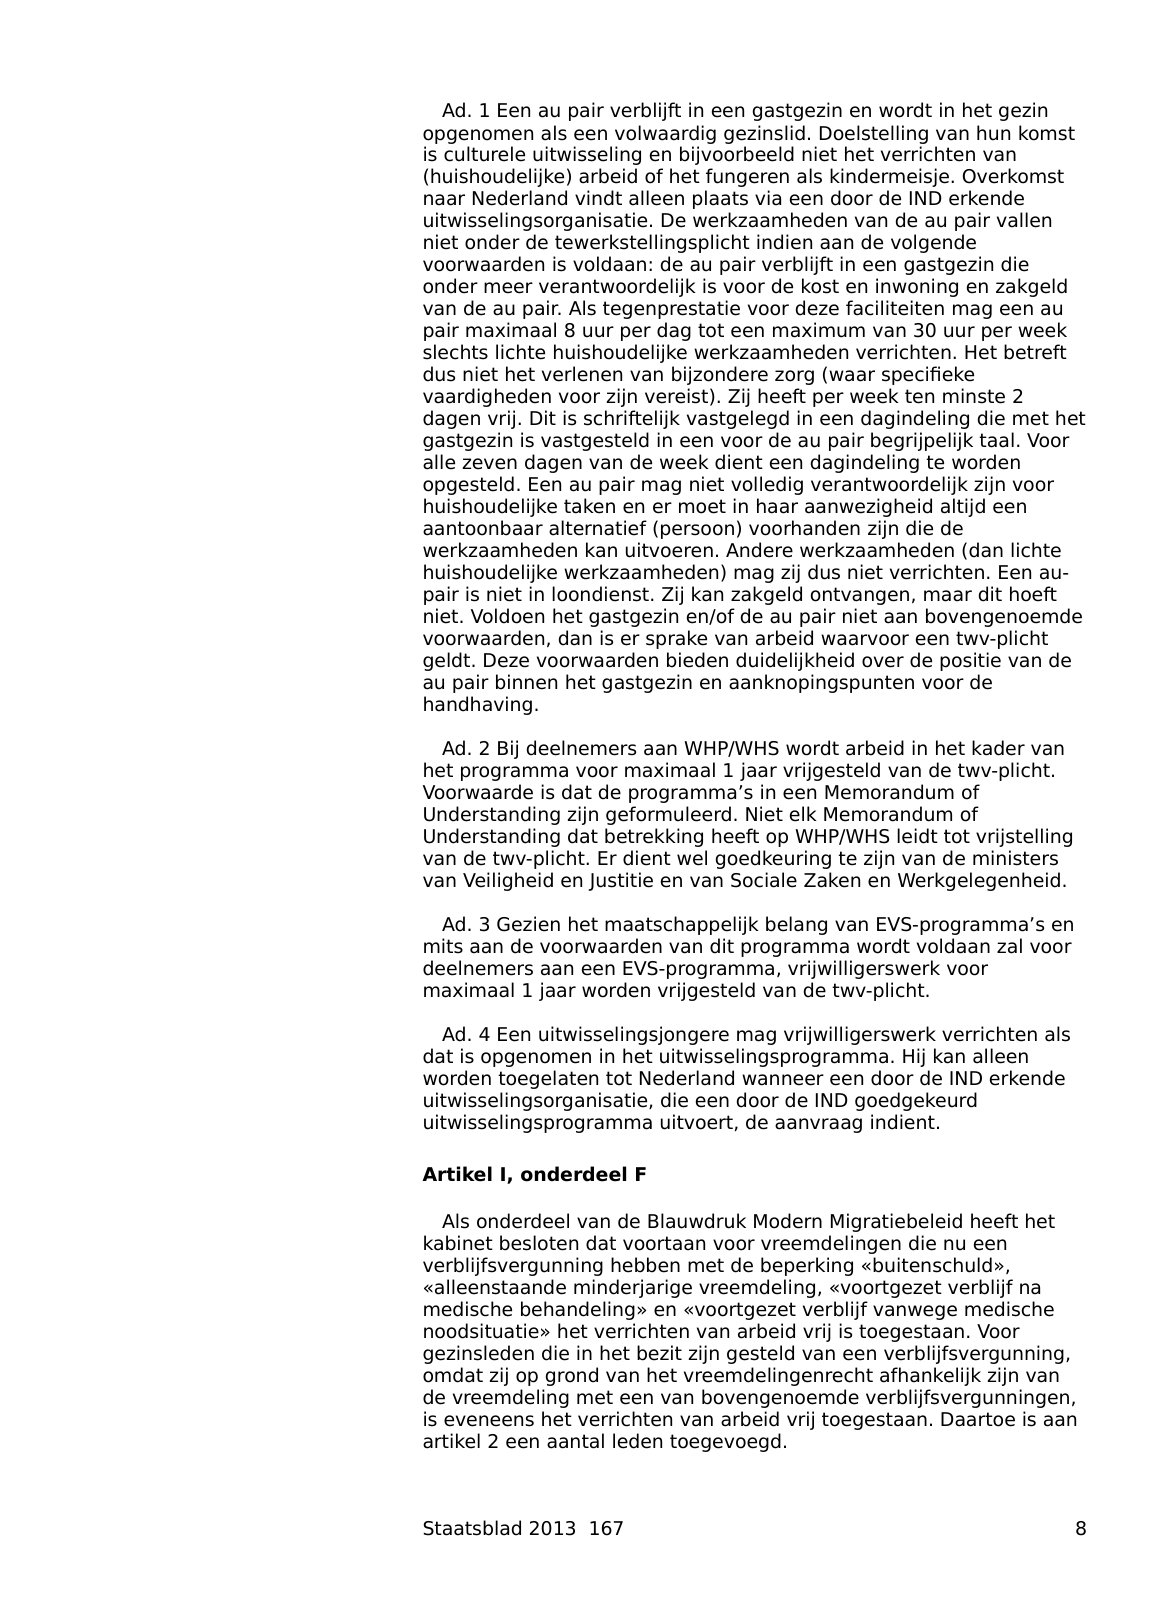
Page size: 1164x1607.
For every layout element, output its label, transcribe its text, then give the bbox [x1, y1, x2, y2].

text Ad. 1 Een au pair verblijft in een gastgezin en wordt in het gezin opgenomen als een volwaardig gezinslid. Doelstelling van hun komst is culturele uitwisseling en bijvoorbeeld niet het verrichten van (huishoudelijke) arbeid of het fungeren als kindermeisje. Overkomst naar Nederland vindt alleen plaats via een door de IND erkende uitwisselingsorganisatie. De werkzaamheden van de au pair vallen niet onder de tewerkstellingsplicht indien aan de volgende voorwaarden is voldaan: de au pair verblijft in een gastgezin die onder meer verantwoordelijk is voor de kost en inwoning en zakgeld van de au pair. Als tegenprestatie voor deze faciliteiten mag een au pair maximaal 8 uur per dag tot een maximum van 30 uur per week slechts lichte huishoudelijke werkzaamheden verrichten. Het betreft dus niet het verlenen van bijzondere zorg (waar specifieke vaardigheden voor zijn vereist). Zij heeft per week ten minste 2 dagen vrij. Dit is schriftelijk vastgelegd in een dagindeling die met het gastgezin is vastgesteld in een voor de au pair begrijpelijk taal. Voor alle zeven dagen van de week dient een dagindeling te worden opgesteld. Een au pair mag niet volledig verantwoordelijk zijn voor huishoudelijke taken en er moet in haar aanwezigheid altijd een aantoonbaar alternatief (persoon) voorhanden zijn die de werkzaamheden kan uitvoeren. Andere werkzaamheden (dan lichte huishoudelijke werkzaamheden) mag zij dus niet verrichten. Een au-pair is niet in loondienst. Zij kan zakgeld ontvangen, maar dit hoeft niet. Voldoen het gastgezin en/of de au pair niet aan bovengenoemde voorwaarden, dan is er sprake van arbeid waarvoor een twv-plicht geldt. Deze voorwaarden bieden duidelijkheid over de positie van de au pair binnen het gastgezin en aanknopingspunten voor de handhaving. [422, 100, 1087, 716]
text Ad. 3 Gezien het maatschappelijk belang van EVS-programma’s en mits aan de voorwaarden van dit programma wordt voldaan zal voor deelnemers aan een EVS-programma, vrijwilligerswerk voor maximaal 1 jaar worden vrijgesteld van de twv-plicht. [422, 914, 1087, 1002]
subtitle Artikel I, onderdeel F [422, 1164, 1087, 1186]
text Ad. 4 Een uitwisselingsjongere mag vrijwilligerswerk verrichten als dat is opgenomen in het uitwisselingsprogramma. Hij kan alleen worden toegelaten tot Nederland wanneer een door de IND erkende uitwisselingsorganisatie, die een door de IND goedgekeurd uitwisselingsprogramma uitvoert, de aanvraag indient. [422, 1024, 1087, 1134]
text Als onderdeel van de Blauwdruk Modern Migratiebeleid heeft het kabinet besloten dat voortaan voor vreemdelingen die nu een verblijfsvergunning hebben met de beperking «buitenschuld», «alleenstaande minderjarige vreemdeling, «voortgezet verblijf na medische behandeling» en «voortgezet verblijf vanwege medische noodsituatie» het verrichten van arbeid vrij is toegestaan. Voor gezinsleden die in het bezit zijn gesteld van een verblijfsvergunning, omdat zij op grond van het vreemdelingenrecht afhankelijk zijn van de vreemdeling met een van bovengenoemde verblijfsvergunningen, is eveneens het verrichten van arbeid vrij toegestaan. Daartoe is aan artikel 2 een aantal leden toegevoegd. [422, 1211, 1087, 1453]
text Ad. 2 Bij deelnemers aan WHP/WHS wordt arbeid in het kader van het programma voor maximaal 1 jaar vrijgesteld van de twv-plicht. Voorwaarde is dat de programma’s in een Memorandum of Understanding zijn geformuleerd. Niet elk Memorandum of Understanding dat betrekking heeft op WHP/WHS leidt tot vrijstelling van de twv-plicht. Er dient wel goedkeuring te zijn van de ministers van Veiligheid en Justitie en van Sociale Zaken en Werkgelegenheid. [422, 738, 1087, 892]
